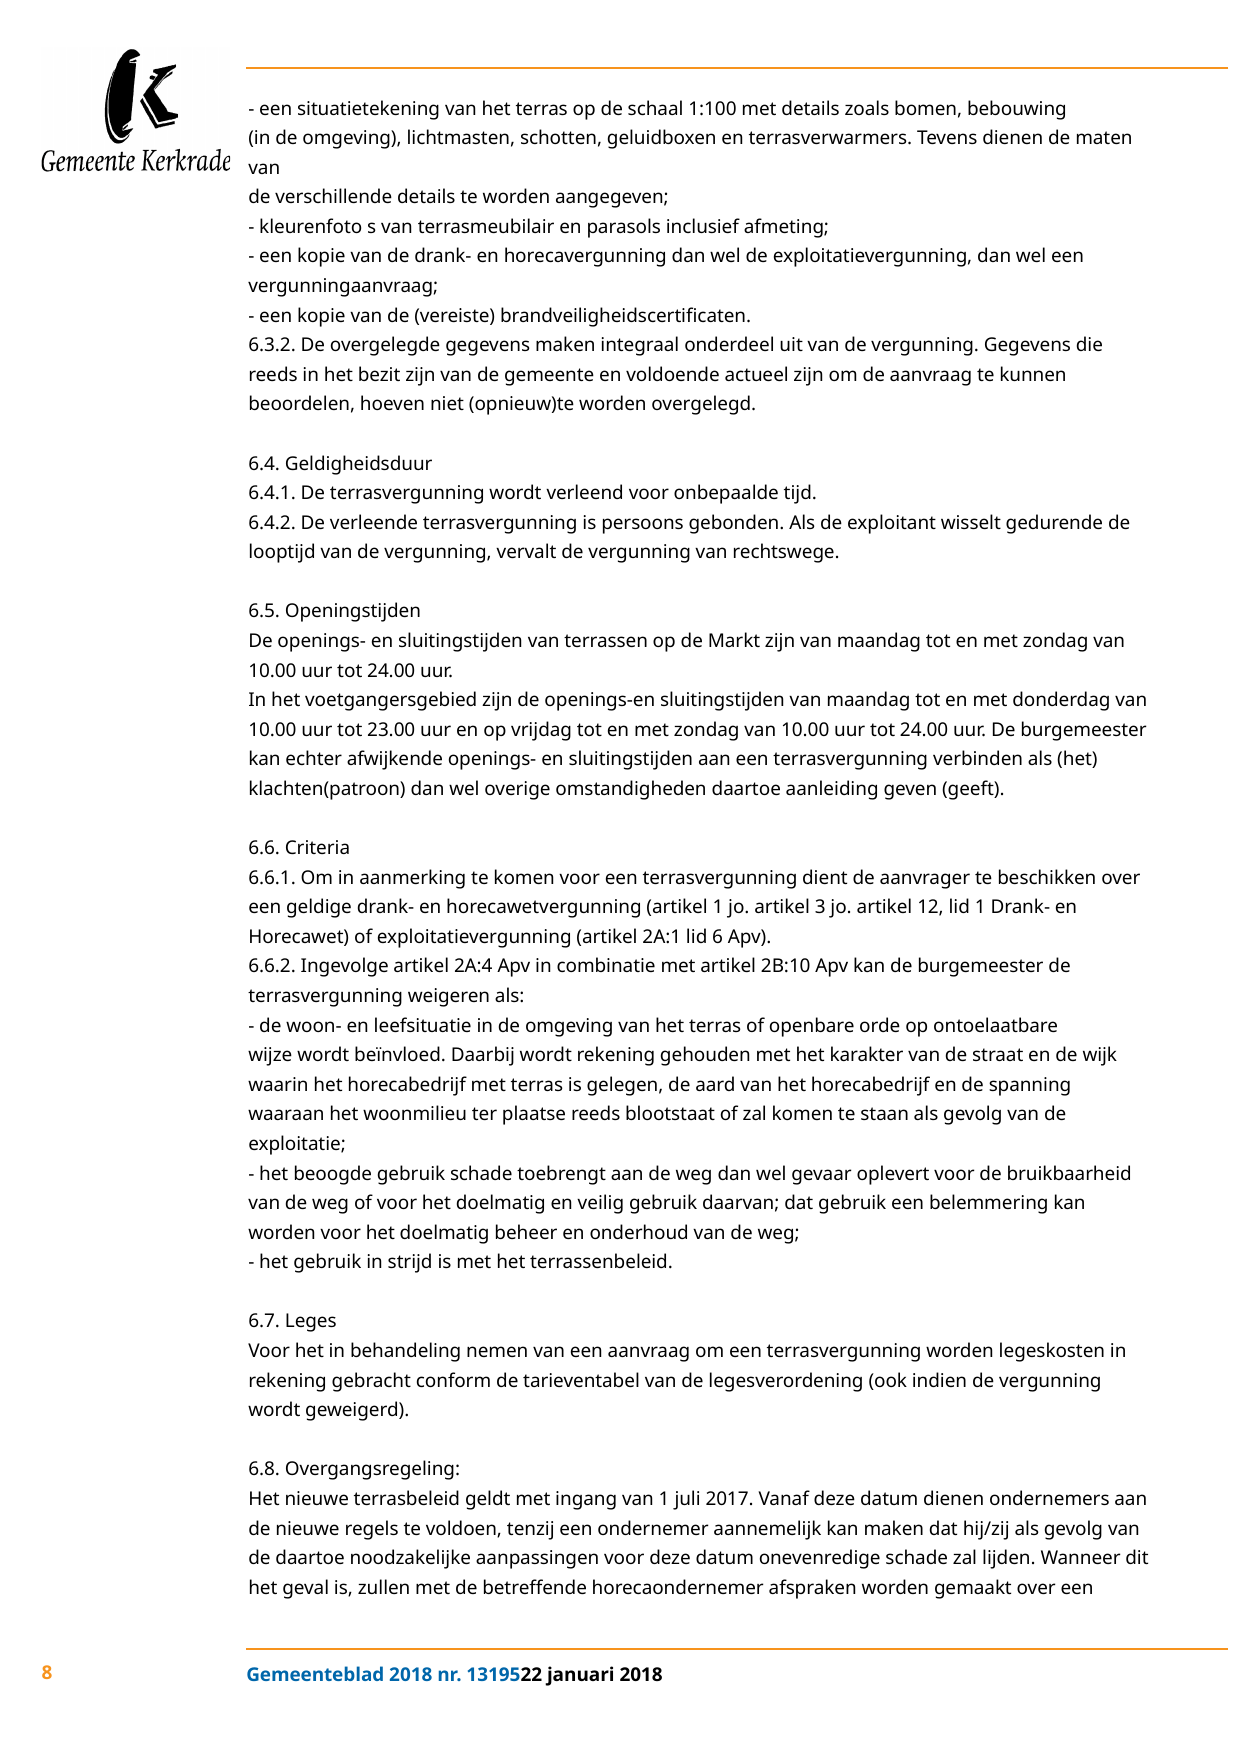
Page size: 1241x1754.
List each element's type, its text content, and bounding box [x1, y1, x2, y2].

text De openings- en sluitingstijden van terrassen op de Markt zijn van maandag tot en met zondag van [248, 627, 1152, 653]
text 6.6. Criteria [248, 834, 1152, 860]
text de verschillende details te worden aangegeven; [248, 183, 1152, 209]
text 10.00 uur tot 23.00 uur en op vrijdag tot en met zondag van 10.00 uur tot 24.00 uur. De burgemeester kan echter afwijkende openings- en sluitingstijden aan een terrasvergunning verbinden als (het) klachten(patroon) dan wel overige omstandigheden daartoe aanleiding geven (geeft). [248, 716, 1152, 801]
picture [41, 47, 231, 172]
text Voor het in behandeling nemen van een aanvraag om een terrasvergunning worden legeskosten in rekening gebracht conform de tarieventabel van de legesverordening (ook indien de vergunning wordt geweigerd). [248, 1337, 1152, 1422]
text - het beoogde gebruik schade toebrengt aan de weg dan wel gevaar oplevert voor de bruikbaarheid van de weg of voor het doelmatig en veilig gebruik daarvan; dat gebruik een belemmering kan worden voor het doelmatig beheer en onderhoud van de weg; [248, 1160, 1152, 1245]
text wijze wordt beïnvloed. Daarbij wordt rekening gehouden met het karakter van de straat en de wijk waarin het horecabedrijf met terras is gelegen, de aard van het horecabedrijf en de spanning waaraan het woonmilieu ter plaatse reeds blootstaat of zal komen te staan als gevolg van de exploitatie; [248, 1041, 1152, 1156]
text - een kopie van de (vereiste) brandveiligheidscertificaten. [248, 302, 1152, 328]
text - de woon- en leefsituatie in de omgeving van het terras of openbare orde op ontoelaatbare [248, 1012, 1152, 1038]
text 6.6.1. Om in aanmerking te komen voor een terrasvergunning dient de aanvrager te beschikken over een geldige drank- en horecawetvergunning (artikel 1 jo. artikel 3 jo. artikel 12, lid 1 Drank- en Horecawet) of exploitatievergunning (artikel 2A:1 lid 6 Apv). [248, 864, 1152, 949]
text 6.6.2. Ingevolge artikel 2A:4 Apv in combinatie met artikel 2B:10 Apv kan de burgemeester de terrasvergunning weigeren als: [248, 953, 1152, 1008]
text 10.00 uur tot 24.00 uur. [248, 657, 1152, 683]
text (in de omgeving), lichtmasten, schotten, geluidboxen en terrasverwarmers. Tevens dienen de maten van [248, 124, 1152, 180]
text 6.4.2. De verleende terrasvergunning is persoons gebonden. Als de exploitant wisselt gedurende de looptijd van de vergunning, vervalt de vergunning van rechtswege. [248, 509, 1152, 564]
text 6.3.2. De overgelegde gegevens maken integraal onderdeel uit van de vergunning. Gegevens die reeds in het bezit zijn van de gemeente en voldoende actueel zijn om de aanvraag te kunnen beoordelen, hoeven niet (opnieuw)te worden overgelegd. [248, 331, 1152, 416]
text 6.8. Overgangsregeling: [248, 1456, 1152, 1481]
text 6.4. Geldigheidsduur [248, 450, 1152, 476]
text - het gebruik in strijd is met het terrassenbeleid. [248, 1248, 1152, 1274]
text 6.7. Leges [248, 1308, 1152, 1333]
text In het voetgangersgebied zijn de openings-en sluitingstijden van maandag tot en met donderdag van [248, 686, 1152, 712]
text Het nieuwe terrasbeleid geldt met ingang van 1 juli 2017. Vanaf deze datum dienen ondernemers aan de nieuwe regels te voldoen, tenzij een ondernemer aannemelijk kan maken dat hij/zij als gevolg van de daartoe noodzakelijke aanpassingen voor deze datum onevenredige schade zal lijden. Wanneer dit het geval is, zullen met de betreffende horecaondernemer afspraken worden gemaakt over een [248, 1485, 1152, 1600]
text - een kopie van de drank- en horecavergunning dan wel de exploitatievergunning, dan wel een [248, 243, 1152, 268]
text - kleurenfoto s van terrasmeubilair en parasols inclusief afmeting; [248, 213, 1152, 239]
text 6.4.1. De terrasvergunning wordt verleend voor onbepaalde tijd. [248, 479, 1152, 505]
text 6.5. Openingstijden [248, 598, 1152, 623]
text vergunningaanvraag; [248, 272, 1152, 298]
text - een situatietekening van het terras op de schaal 1:100 met details zoals bomen, bebouwing [248, 95, 1152, 121]
